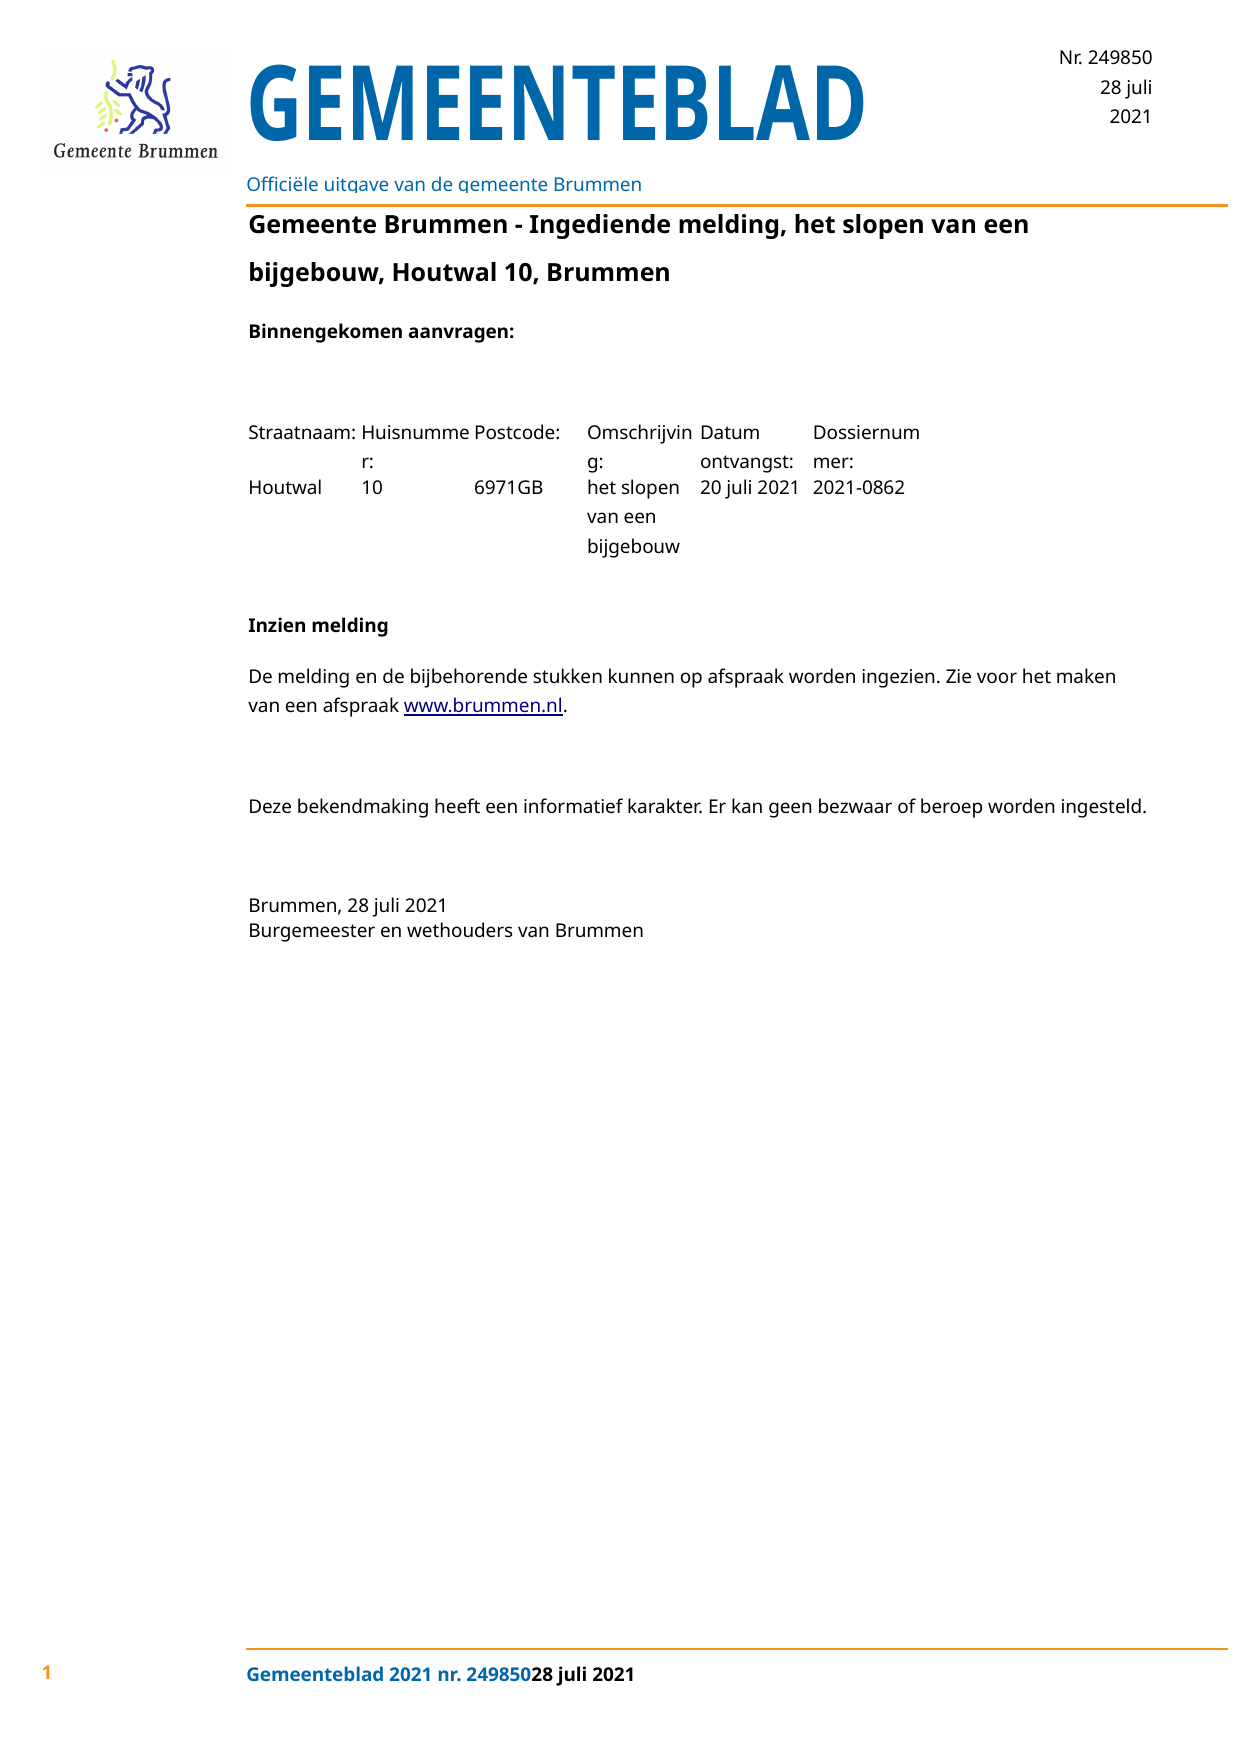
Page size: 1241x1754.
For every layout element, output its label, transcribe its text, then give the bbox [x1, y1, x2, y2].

table_header [1039, 419, 1152, 474]
text Burgemeester en wethouders van Brummen [248, 917, 1152, 943]
table_header Omschrijving: [587, 419, 700, 474]
table_header [926, 419, 1038, 474]
table_cell 20 juli 2021 [700, 474, 813, 559]
text Binnengekomen aanvragen: [248, 318, 1152, 344]
table_header Dossiernummer: [813, 419, 926, 474]
text Brummen, 28 juli 2021 [248, 892, 1152, 917]
text Gemeente Brummen - Ingediende melding, het slopen van een bijgebouw, Houtwal 10, Brummen [248, 207, 1152, 288]
picture [41, 47, 231, 172]
table_header Huisnummer: [361, 419, 474, 474]
table_cell 6971GB [474, 474, 587, 559]
table_cell Houtwal [248, 474, 361, 559]
table_cell [926, 474, 1038, 559]
table_cell 2021-0862 [813, 474, 926, 559]
table_header Straatnaam: [248, 419, 361, 474]
table_cell het slopen van een bijgebouw [587, 474, 700, 559]
text Deze bekendmaking heeft een informatief karakter. Er kan geen bezwaar of beroep worden ingesteld. [248, 793, 1152, 819]
table_header Postcode: [474, 419, 587, 474]
text Inzien melding [248, 613, 1152, 638]
table_cell 10 [361, 474, 474, 559]
text De melding en de bijbehorende stukken kunnen op afspraak worden ingezien. Zie voor het maken van een afspraak www.brummen.nl. [248, 663, 1152, 718]
table_cell [1039, 474, 1152, 559]
table_header Datum ontvangst: [700, 419, 813, 474]
